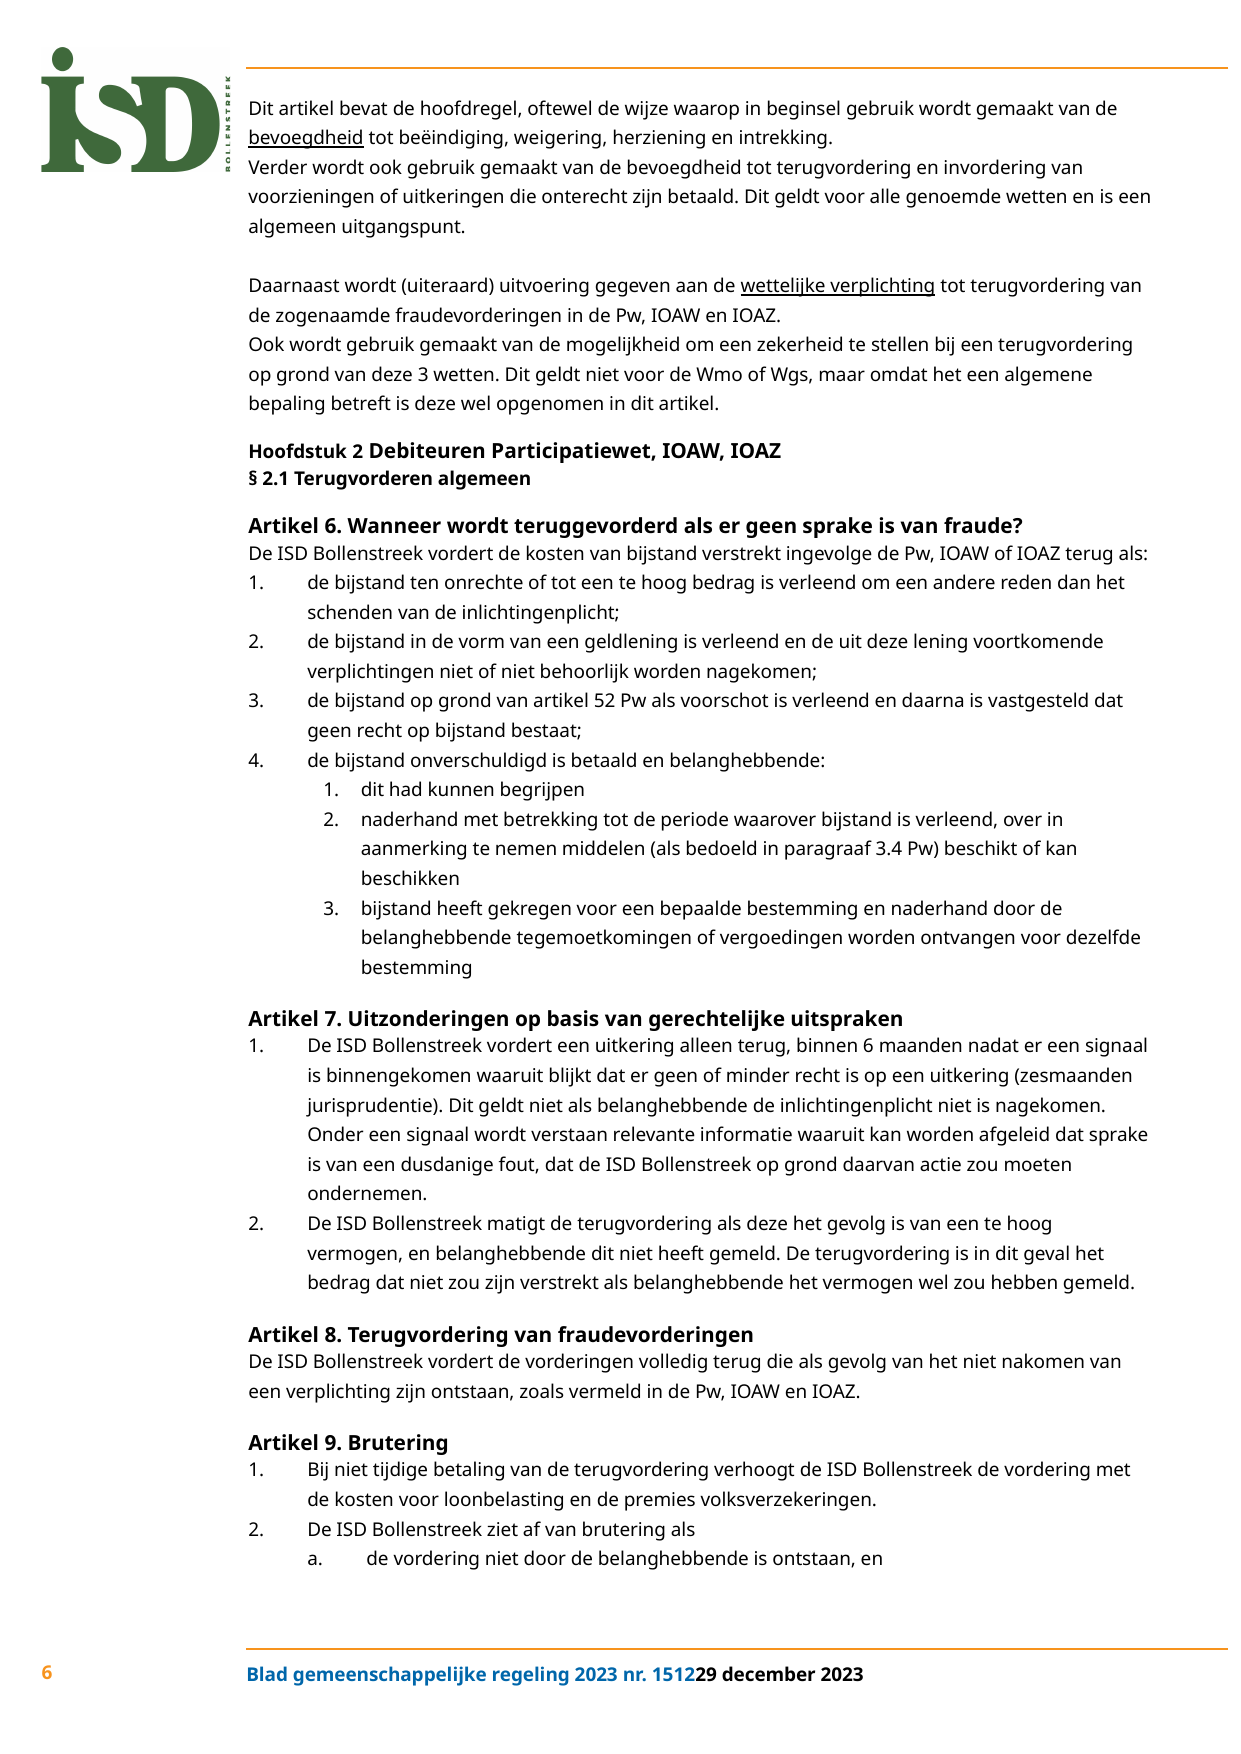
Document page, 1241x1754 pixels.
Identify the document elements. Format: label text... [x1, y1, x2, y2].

list Onder een signaal wordt verstaan relevante informatie waaruit kan worden afgeleid dat sprake is van een dusdanige fout, dat de ISD Bollenstreek op grond daarvan actie zou moeten ondernemen. [248, 1121, 1152, 1206]
text Verder wordt ook gebruik gemaakt van de bevoegdheid tot terugvordering en invordering van voorzieningen of uitkeringen die onterecht zijn betaald. Dit geldt voor alle genoemde wetten en is een algemeen uitgangspunt. [248, 154, 1152, 239]
picture [41, 47, 231, 172]
list dit had kunnen begrijpen [323, 776, 1152, 802]
text Ook wordt gebruik gemaakt van de mogelijkheid om een zekerheid te stellen bij een terugvordering op grond van deze 3 wetten. Dit geldt niet voor de Wmo of Wgs, maar omdat het een algemene bepaling betreft is deze wel opgenomen in dit artikel. [248, 331, 1152, 416]
text § 2.1 Terugvorderen algemeen [248, 465, 1152, 490]
list De ISD Bollenstreek vordert een uitkering alleen terug, binnen 6 maanden nadat er een signaal is binnengekomen waaruit blijkt dat er geen of minder recht is op een uitkering (zesmaanden jurisprudentie). Dit geldt niet als belanghebbende de inlichtingenplicht niet is nagekomen. [248, 1033, 1152, 1118]
list Bij niet tijdige betaling van de terugvordering verhoogt de ISD Bollenstreek de vordering met de kosten voor loonbelasting en de premies volksverzekeringen. [248, 1457, 1152, 1512]
list De ISD Bollenstreek matigt de terugvordering als deze het gevolg is van een te hoog vermogen, en belanghebbende dit niet heeft gemeld. De terugvordering is in dit geval het bedrag dat niet zou zijn verstrekt als belanghebbende het vermogen wel zou hebben gemeld. [248, 1210, 1152, 1295]
list de bijstand in de vorm van een geldlening is verleend en de uit deze lening voortkomende verplichtingen niet of niet behoorlijk worden nagekomen; [248, 628, 1152, 684]
list de bijstand ten onrechte of tot een te hoog bedrag is verleend om een andere reden dan het schenden van de inlichtingenplicht; [248, 569, 1152, 624]
text Daarnaast wordt (uiteraard) uitvoering gegeven aan de wettelijke verplichting tot terugvordering van de zogenaamde fraudevorderingen in de Pw, IOAW en IOAZ. [248, 272, 1152, 328]
list de bijstand op grond van artikel 52 Pw als voorschot is verleend en daarna is vastgesteld dat geen recht op bijstand bestaat; [248, 688, 1152, 743]
list bijstand heeft gekregen voor een bepaalde bestemming en naderhand door de belanghebbende tegemoetkomingen of vergoedingen worden ontvangen voor dezelfde bestemming [323, 895, 1152, 979]
text De ISD Bollenstreek vordert de vorderingen volledig terug die als gevolg van het niet nakomen van een verplichting zijn ontstaan, zoals vermeld in de Pw, IOAW en IOAZ. [248, 1348, 1152, 1403]
text Artikel 8. Terugvordering van fraudevorderingen [248, 1320, 1152, 1348]
list De ISD Bollenstreek ziet af van brutering als [248, 1516, 1152, 1542]
text Artikel 7. Uitzonderingen op basis van gerechtelijke uitspraken [248, 1004, 1152, 1033]
text Hoofdstuk 2 Debiteuren Participatiewet, IOAW, IOAZ [248, 436, 1152, 465]
list de vordering niet door de belanghebbende is ontstaan, en [307, 1545, 1152, 1571]
list de bijstand onverschuldigd is betaald en belanghebbende: [248, 747, 1152, 772]
list naderhand met betrekking tot de periode waarover bijstand is verleend, over in aanmerking te nemen middelen (als bedoeld in paragraaf 3.4 Pw) beschikt of kan beschikken [323, 806, 1152, 891]
text De ISD Bollenstreek vordert de kosten van bijstand verstrekt ingevolge de Pw, IOAW of IOAZ terug als: [248, 540, 1152, 565]
text Dit artikel bevat de hoofdregel, oftewel de wijze waarop in beginsel gebruik wordt gemaakt van de bevoegdheid tot beëindiging, weigering, herziening en intrekking. [248, 95, 1152, 150]
text Artikel 9. Brutering [248, 1428, 1152, 1457]
text Artikel 6. Wanneer wordt teruggevorderd als er geen sprake is van fraude? [248, 511, 1152, 540]
